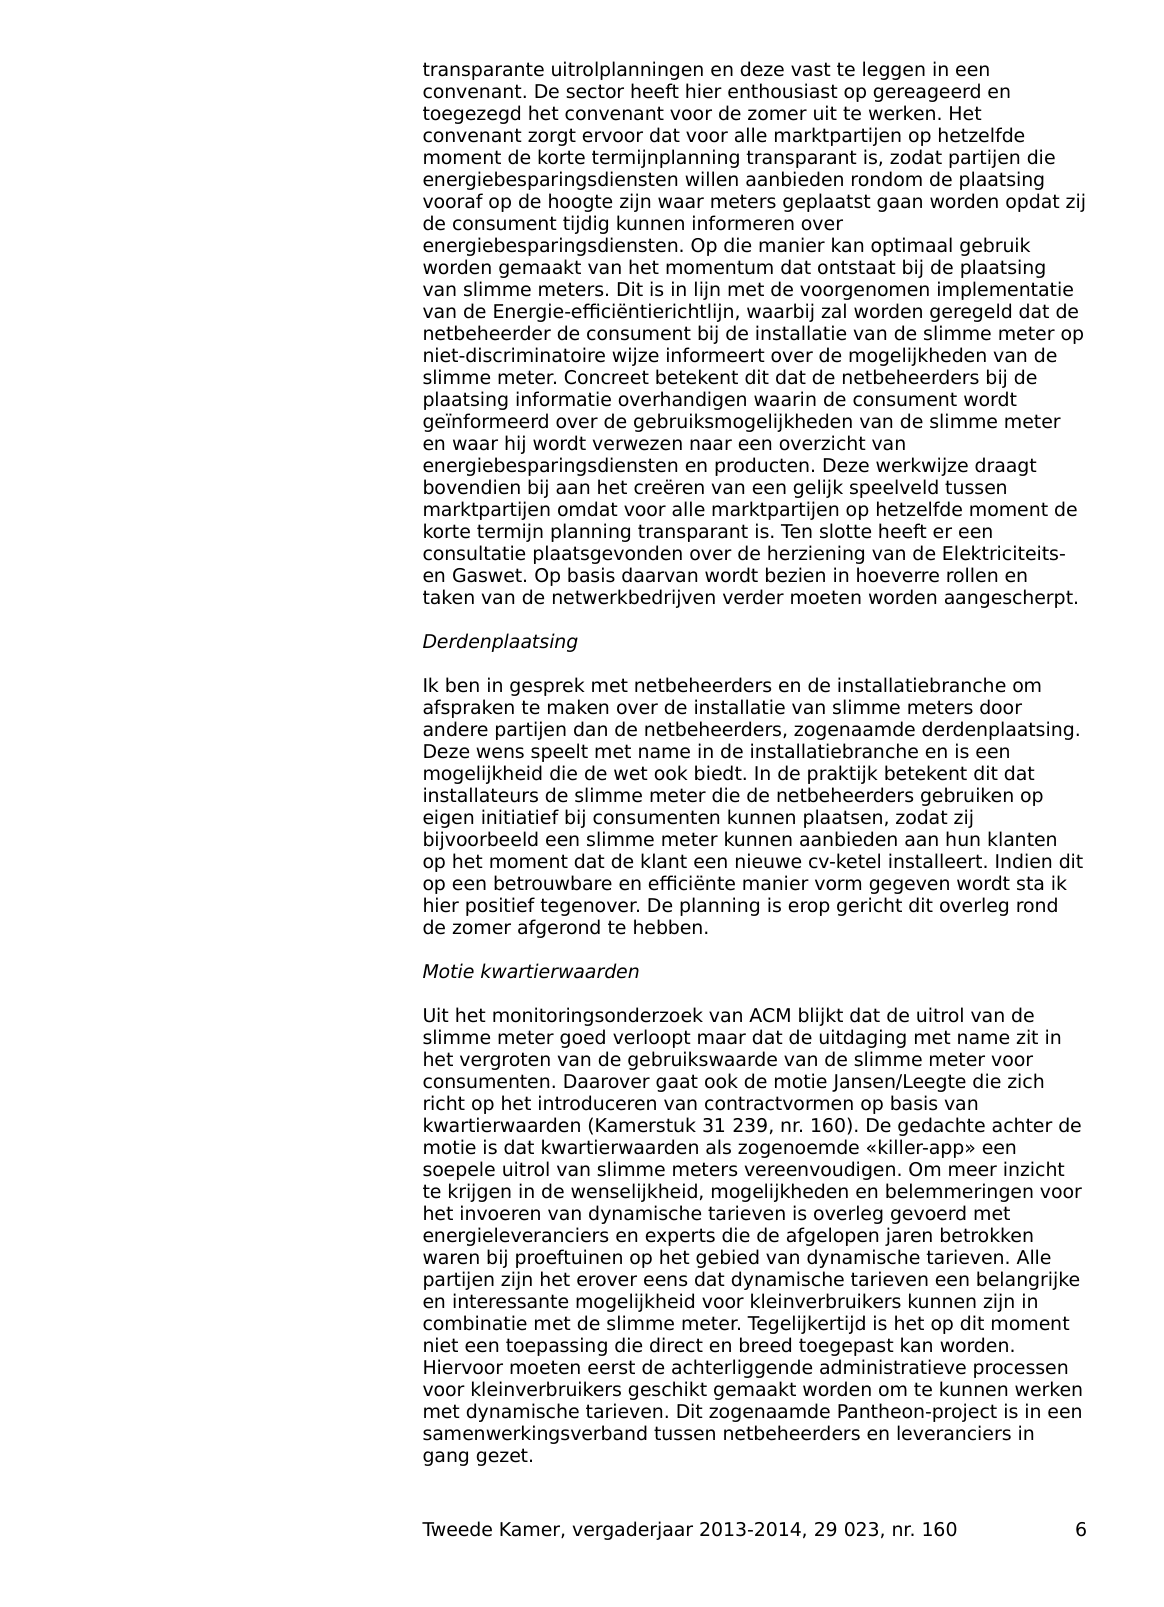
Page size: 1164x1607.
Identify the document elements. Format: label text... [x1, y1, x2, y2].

text Uit het monitoringsonderzoek van ACM blijkt dat de uitrol van de slimme meter goed verloopt maar dat de uitdaging met name zit in het vergroten van de gebruikswaarde van de slimme meter voor consumenten. Daarover gaat ook de motie Jansen/Leegte die zich richt op het introduceren van contractvormen op basis van kwartierwaarden (Kamerstuk 31 239, nr. 160). De gedachte achter de motie is dat kwartierwaarden als zogenoemde «killer-app» een soepele uitrol van slimme meters vereenvoudigen. Om meer inzicht te krijgen in de wenselijkheid, mogelijkheden en belemmeringen voor het invoeren van dynamische tarieven is overleg gevoerd met energieleveranciers en experts die de afgelopen jaren betrokken waren bij proeftuinen op het gebied van dynamische tarieven. Alle partijen zijn het erover eens dat dynamische tarieven een belangrijke en interessante mogelijkheid voor kleinverbruikers kunnen zijn in combinatie met de slimme meter. Tegelijkertijd is het op dit moment niet een toepassing die direct en breed toegepast kan worden. Hiervoor moeten eerst de achterliggende administratieve processen voor kleinverbruikers geschikt gemaakt worden om te kunnen werken met dynamische tarieven. Dit zogenaamde Pantheon-project is in een samenwerkingsverband tussen netbeheerders en leveranciers in gang gezet. [422, 1005, 1087, 1467]
text Ik ben in gesprek met netbeheerders en de installatiebranche om afspraken te maken over de installatie van slimme meters door andere partijen dan de netbeheerders, zogenaamde derdenplaatsing. Deze wens speelt met name in de installatiebranche en is een mogelijkheid die de wet ook biedt. In de praktijk betekent dit dat installateurs de slimme meter die de netbeheerders gebruiken op eigen initiatief bij consumenten kunnen plaatsen, zodat zij bijvoorbeeld een slimme meter kunnen aanbieden aan hun klanten op het moment dat de klant een nieuwe cv-ketel installeert. Indien dit op een betrouwbare en efficiënte manier vorm gegeven wordt sta ik hier positief tegenover. De planning is erop gericht dit overleg rond de zomer afgerond te hebben. [422, 675, 1087, 939]
subtitle Motie kwartierwaarden [422, 961, 1087, 983]
text transparante uitrolplanningen en deze vast te leggen in een convenant. De sector heeft hier enthousiast op gereageerd en toegezegd het convenant voor de zomer uit te werken. Het convenant zorgt ervoor dat voor alle marktpartijen op hetzelfde moment de korte termijnplanning transparant is, zodat partijen die energiebesparingsdiensten willen aanbieden rondom de plaatsing vooraf op de hoogte zijn waar meters geplaatst gaan worden opdat zij de consument tijdig kunnen informeren over energiebesparingsdiensten. Op die manier kan optimaal gebruik worden gemaakt van het momentum dat ontstaat bij de plaatsing van slimme meters. Dit is in lijn met de voorgenomen implementatie van de Energie-efficiëntierichtlijn, waarbij zal worden geregeld dat de netbeheerder de consument bij de installatie van de slimme meter op niet-discriminatoire wijze informeert over de mogelijkheden van de slimme meter. Concreet betekent dit dat de netbeheerders bij de plaatsing informatie overhandigen waarin de consument wordt geïnformeerd over de gebruiksmogelijkheden van de slimme meter en waar hij wordt verwezen naar een overzicht van energiebesparingsdiensten en producten. Deze werkwijze draagt bovendien bij aan het creëren van een gelijk speelveld tussen marktpartijen omdat voor alle marktpartijen op hetzelfde moment de korte termijn planning transparant is. Ten slotte heeft er een consultatie plaatsgevonden over de herziening van de Elektriciteits- en Gaswet. Op basis daarvan wordt bezien in hoeverre rollen en taken van de netwerkbedrijven verder moeten worden aangescherpt. [422, 59, 1087, 608]
subtitle Derdenplaatsing [422, 631, 1087, 653]
